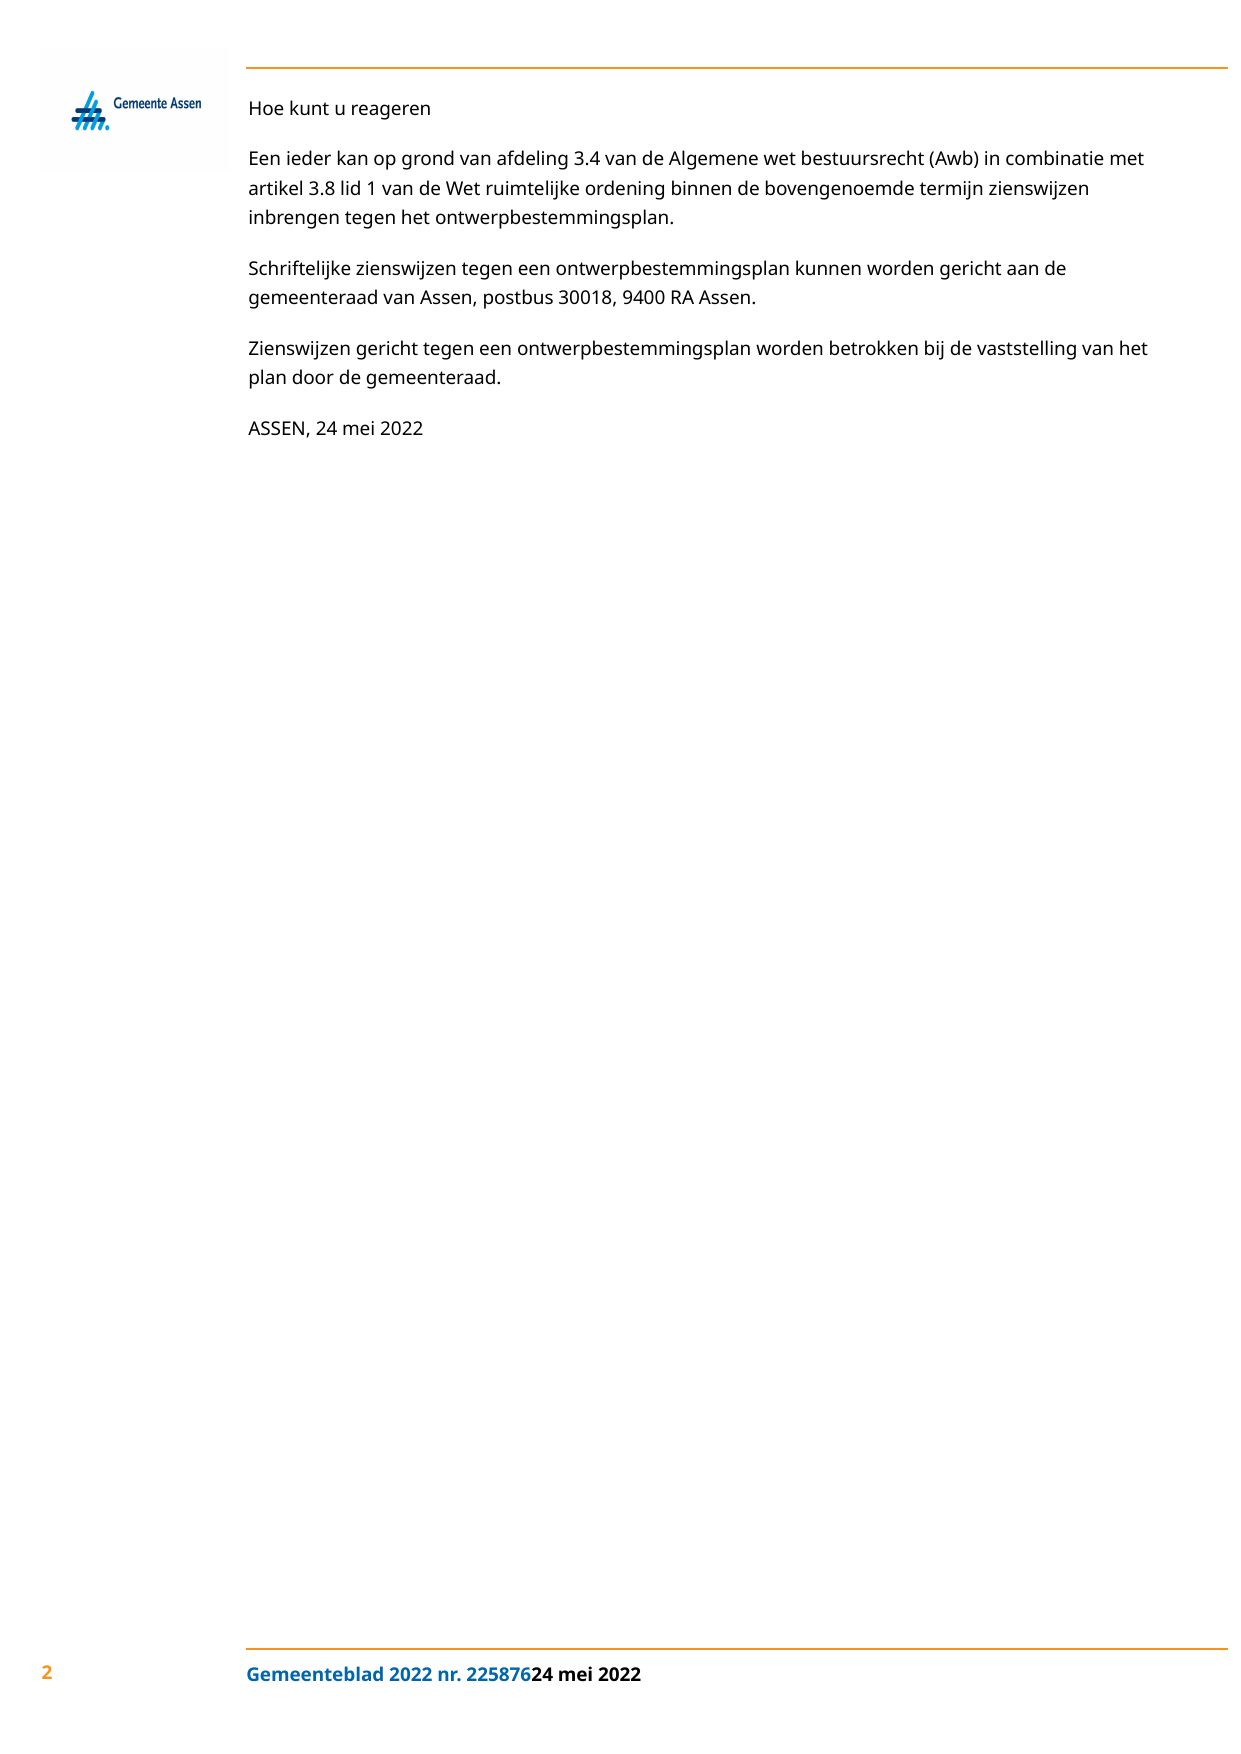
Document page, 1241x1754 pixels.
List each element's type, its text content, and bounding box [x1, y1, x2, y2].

text Schriftelijke zienswijzen tegen een ontwerpbestemmingsplan kunnen worden gericht aan de gemeenteraad van Assen, postbus 30018, 9400 RA Assen. [248, 255, 1152, 310]
text Hoe kunt u reageren [248, 95, 1152, 121]
picture [41, 47, 231, 172]
text Zienswijzen gericht tegen een ontwerpbestemmingsplan worden betrokken bij de vaststelling van het plan door de gemeenteraad. [248, 335, 1152, 390]
text ASSEN, 24 mei 2022 [248, 415, 1152, 441]
text Een ieder kan op grond van afdeling 3.4 van de Algemene wet bestuursrecht (Awb) in combinatie met artikel 3.8 lid 1 van de Wet ruimtelijke ordening binnen de bovengenoemde termijn zienswijzen inbrengen tegen het ontwerpbestemmingsplan. [248, 145, 1152, 230]
